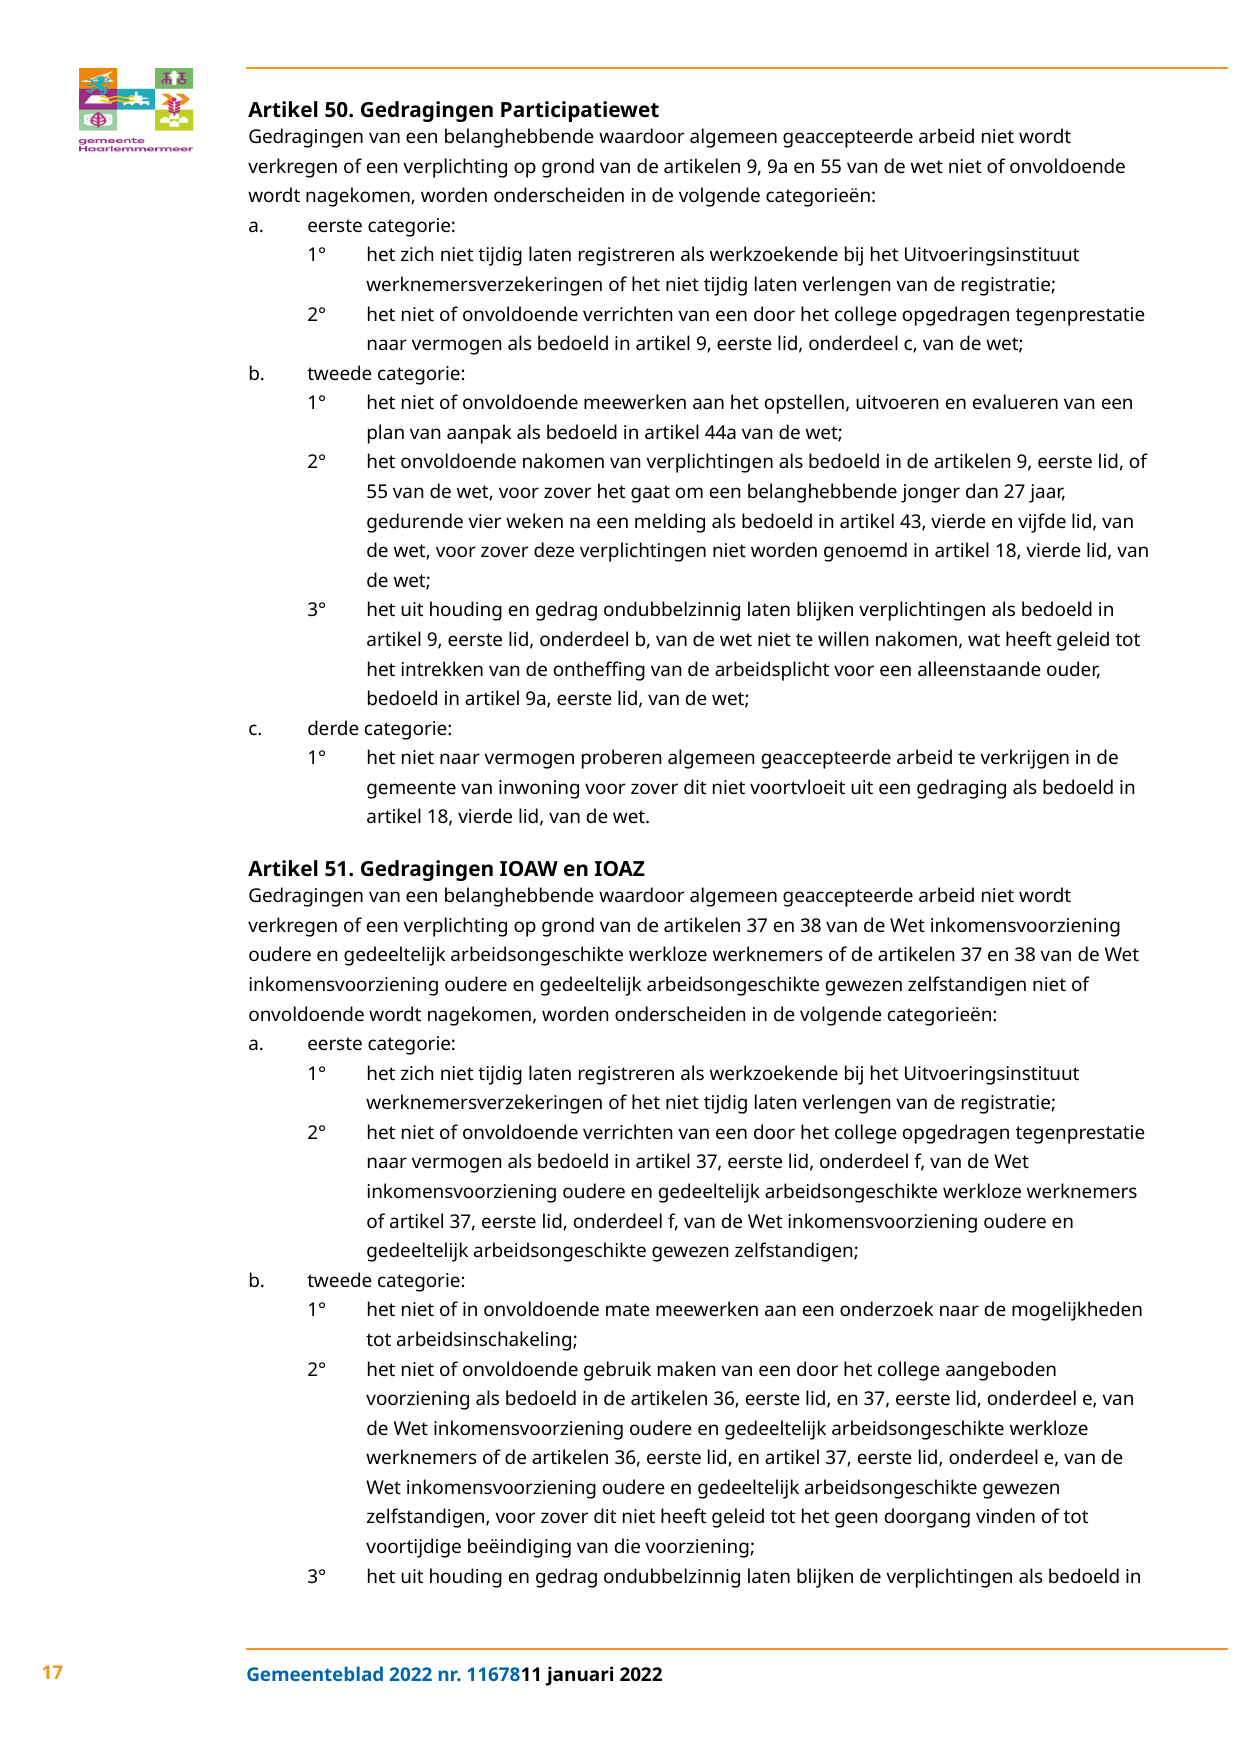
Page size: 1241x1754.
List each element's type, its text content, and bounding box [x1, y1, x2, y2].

list het uit houding en gedrag ondubbelzinnig laten blijken verplichtingen als bedoeld in artikel 9, eerste lid, onderdeel b, van de wet niet te willen nakomen, wat heeft geleid tot het intrekken van de ontheffing van de arbeidsplicht voor een alleenstaande ouder, bedoeld in artikel 9a, eerste lid, van de wet; [307, 597, 1152, 711]
list het zich niet tijdig laten registreren als werkzoekende bij het Uitvoeringsinstituut werknemersverzekeringen of het niet tijdig laten verlengen van de registratie; [307, 1060, 1152, 1115]
text Gedragingen van een belanghebbende waardoor algemeen geaccepteerde arbeid niet wordt verkregen of een verplichting op grond van de artikelen 9, 9a en 55 van de wet niet of onvoldoende wordt nagekomen, worden onderscheiden in de volgende categorieën: [248, 123, 1152, 208]
list eerste categorie: [248, 212, 1152, 238]
text Artikel 50. Gedragingen Participatiewet [248, 95, 1152, 123]
text Gedragingen van een belanghebbende waardoor algemeen geaccepteerde arbeid niet wordt verkregen of een verplichting op grond van de artikelen 37 en 38 van de Wet inkomensvoorziening oudere en gedeeltelijk arbeidsongeschikte werkloze werknemers of de artikelen 37 en 38 van de Wet inkomensvoorziening oudere en gedeeltelijk arbeidsongeschikte gewezen zelfstandigen niet of onvoldoende wordt nagekomen, worden onderscheiden in de volgende categorieën: [248, 882, 1152, 1027]
list het niet of onvoldoende gebruik maken van een door het college aangeboden voorziening als bedoeld in de artikelen 36, eerste lid, en 37, eerste lid, onderdeel e, van de Wet inkomensvoorziening oudere en gedeeltelijk arbeidsongeschikte werkloze werknemers of de artikelen 36, eerste lid, en artikel 37, eerste lid, onderdeel e, van de Wet inkomensvoorziening oudere en gedeeltelijk arbeidsongeschikte gewezen zelfstandigen, voor zover dit niet heeft geleid tot het geen doorgang vinden of tot voortijdige beëindiging van die voorziening; [307, 1356, 1152, 1559]
list het uit houding en gedrag ondubbelzinnig laten blijken de verplichtingen als bedoeld in [307, 1563, 1152, 1589]
list het onvoldoende nakomen van verplichtingen als bedoeld in de artikelen 9, eerste lid, of 55 van de wet, voor zover het gaat om een belanghebbende jonger dan 27 jaar, gedurende vier weken na een melding als bedoeld in artikel 43, vierde en vijfde lid, van de wet, voor zover deze verplichtingen niet worden genoemd in artikel 18, vierde lid, van de wet; [307, 449, 1152, 593]
list eerste categorie: [248, 1030, 1152, 1056]
list derde categorie: [248, 715, 1152, 741]
list het niet of onvoldoende verrichten van een door het college opgedragen tegenprestatie naar vermogen als bedoeld in artikel 37, eerste lid, onderdeel f, van de Wet inkomensvoorziening oudere en gedeeltelijk arbeidsongeschikte werkloze werknemers of artikel 37, eerste lid, onderdeel f, van de Wet inkomensvoorziening oudere en gedeeltelijk arbeidsongeschikte gewezen zelfstandigen; [307, 1119, 1152, 1263]
list het niet of onvoldoende verrichten van een door het college opgedragen tegenprestatie naar vermogen als bedoeld in artikel 9, eerste lid, onderdeel c, van de wet; [307, 301, 1152, 356]
list het niet naar vermogen proberen algemeen geaccepteerde arbeid te verkrijgen in de gemeente van inwoning voor zover dit niet voortvloeit uit een gedraging als bedoeld in artikel 18, vierde lid, van de wet. [307, 744, 1152, 829]
list het niet of in onvoldoende mate meewerken aan een onderzoek naar de mogelijkheden tot arbeidsinschakeling; [307, 1297, 1152, 1352]
list tweede categorie: [248, 1267, 1152, 1293]
text Artikel 51. Gedragingen IOAW en IOAZ [248, 854, 1152, 882]
list het niet of onvoldoende meewerken aan het opstellen, uitvoeren en evalueren van een plan van aanpak als bedoeld in artikel 44a van de wet; [307, 389, 1152, 445]
picture [41, 47, 231, 172]
list het zich niet tijdig laten registreren als werkzoekende bij het Uitvoeringsinstituut werknemersverzekeringen of het niet tijdig laten verlengen van de registratie; [307, 242, 1152, 297]
list tweede categorie: [248, 360, 1152, 386]
